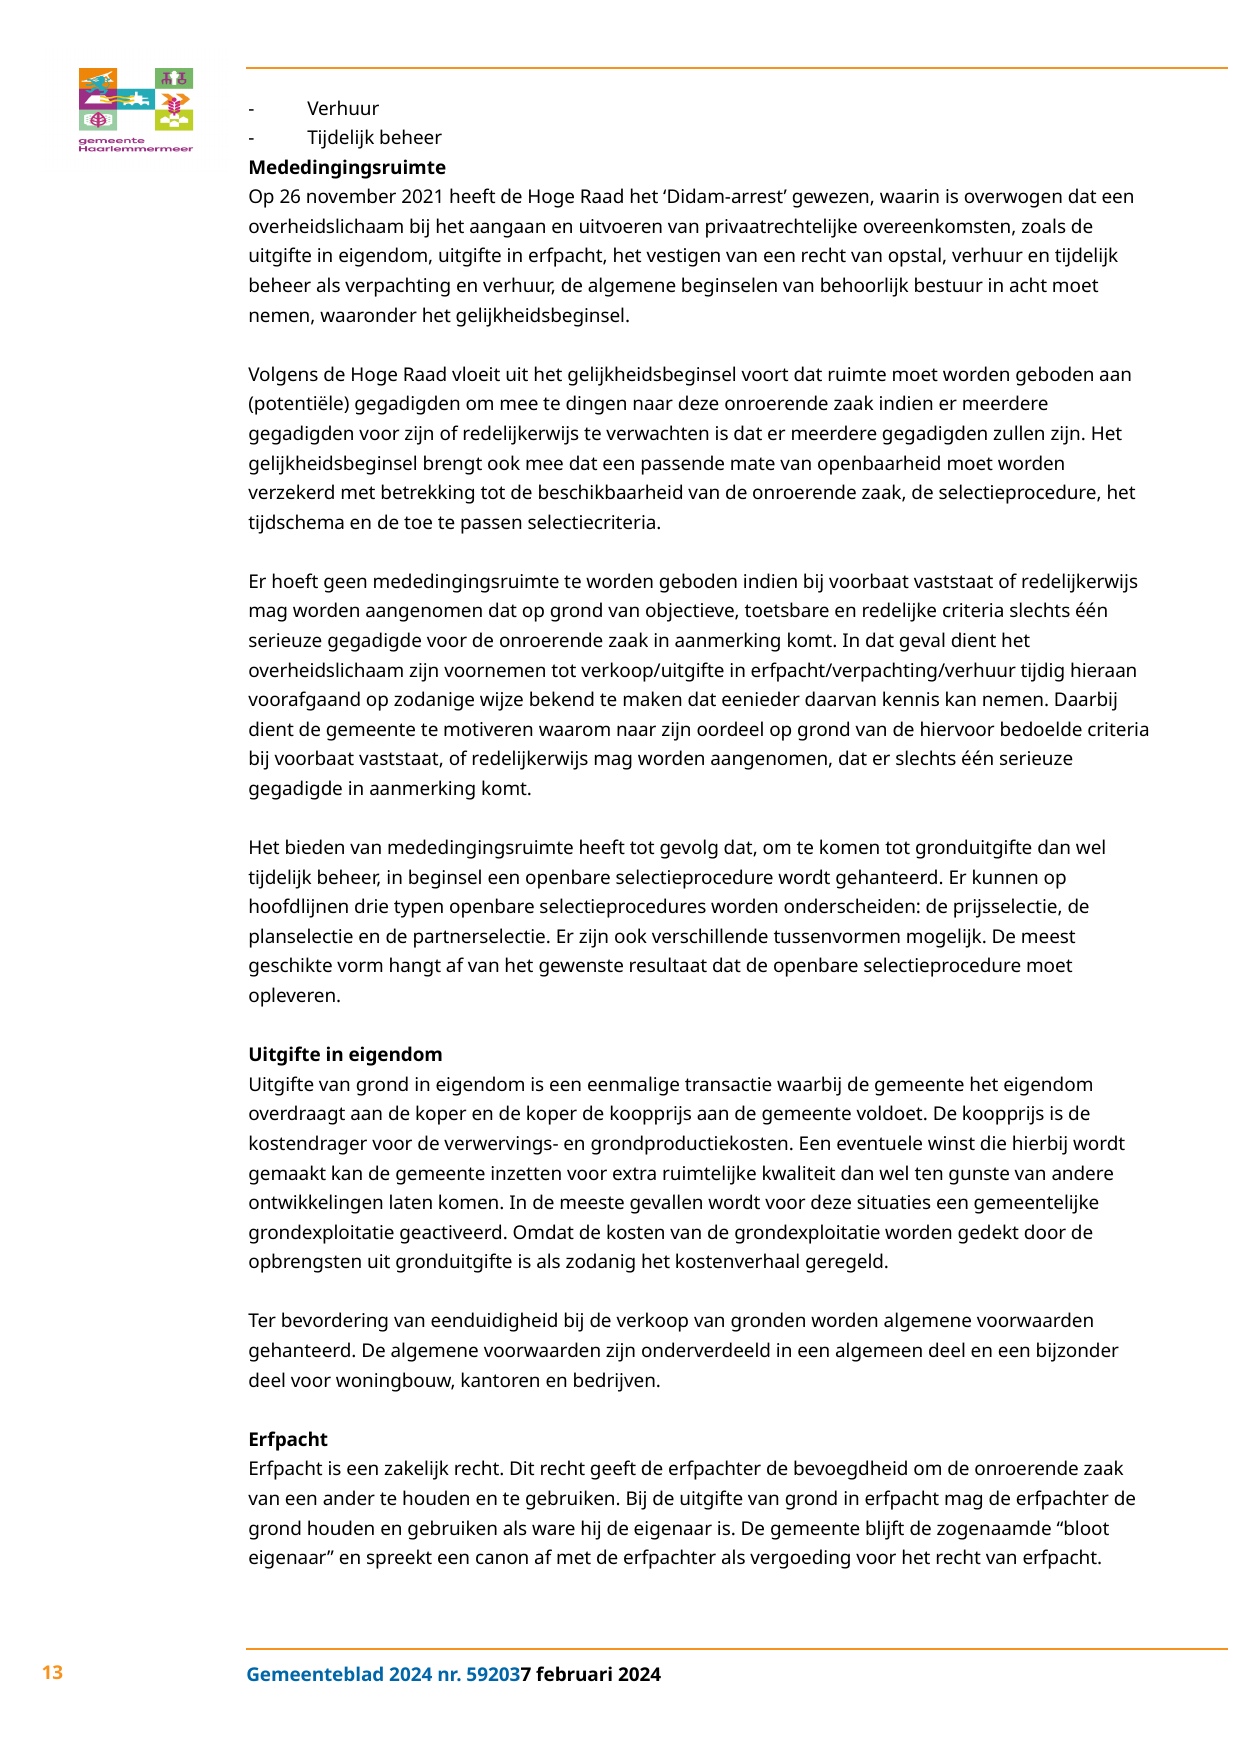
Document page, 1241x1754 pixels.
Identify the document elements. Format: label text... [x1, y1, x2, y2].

list Tijdelijk beheer [248, 124, 1152, 150]
text Uitgifte van grond in eigendom is een eenmalige transactie waarbij de gemeente het eigendom overdraagt aan de koper en de koper de koopprijs aan de gemeente voldoet. De koopprijs is de kostendrager voor de verwervings- en grondproductiekosten. Een eventuele winst die hierbij wordt gemaakt kan de gemeente inzetten voor extra ruimtelijke kwaliteit dan wel ten gunste van andere ontwikkelingen laten komen. In de meeste gevallen wordt voor deze situaties een gemeentelijke grondexploitatie geactiveerd. Omdat de kosten van de grondexploitatie worden gedekt door de opbrengsten uit gronduitgifte is als zodanig het kostenverhaal geregeld. [248, 1071, 1152, 1274]
list Verhuur [248, 95, 1152, 121]
text Erfpacht [248, 1426, 1152, 1452]
text Op 26 november 2021 heeft de Hoge Raad het ‘Didam-arrest’ gewezen, waarin is overwogen dat een overheidslichaam bij het aangaan en uitvoeren van privaatrechtelijke overeenkomsten, zoals de uitgifte in eigendom, uitgifte in erfpacht, het vestigen van een recht van opstal, verhuur en tijdelijk beheer als verpachting en verhuur, de algemene beginselen van behoorlijk bestuur in acht moet nemen, waaronder het gelijkheidsbeginsel. [248, 183, 1152, 328]
text Erfpacht is een zakelijk recht. Dit recht geeft de erfpachter de bevoegdheid om de onroerende zaak van een ander te houden en te gebruiken. Bij de uitgifte van grond in erfpacht mag de erfpachter de grond houden en gebruiken als ware hij de eigenaar is. De gemeente blijft de zogenaamde “bloot eigenaar” en spreekt een canon af met de erfpachter als vergoeding voor het recht van erfpacht. [248, 1456, 1152, 1570]
text Er hoeft geen mededingingsruimte te worden geboden indien bij voorbaat vaststaat of redelijkerwijs mag worden aangenomen dat op grond van objectieve, toetsbare en redelijke criteria slechts één serieuze gegadigde voor de onroerende zaak in aanmerking komt. In dat geval dient het overheidslichaam zijn voornemen tot verkoop/uitgifte in erfpacht/verpachting/verhuur tijdig hieraan voorafgaand op zodanige wijze bekend te maken dat eenieder daarvan kennis kan nemen. Daarbij dient de gemeente te motiveren waarom naar zijn oordeel op grond van de hiervoor bedoelde criteria bij voorbaat vaststaat, of redelijkerwijs mag worden aangenomen, dat er slechts één serieuze gegadigde in aanmerking komt. [248, 568, 1152, 801]
text Ter bevordering van eenduidigheid bij de verkoop van gronden worden algemene voorwaarden gehanteerd. De algemene voorwaarden zijn onderverdeeld in een algemeen deel en een bijzonder deel voor woningbouw, kantoren en bedrijven. [248, 1308, 1152, 1393]
text Volgens de Hoge Raad vloeit uit het gelijkheidsbeginsel voort dat ruimte moet worden geboden aan (potentiële) gegadigden om mee te dingen naar deze onroerende zaak indien er meerdere gegadigden voor zijn of redelijkerwijs te verwachten is dat er meerdere gegadigden zullen zijn. Het gelijkheidsbeginsel brengt ook mee dat een passende mate van openbaarheid moet worden verzekerd met betrekking tot de beschikbaarheid van de onroerende zaak, de selectieprocedure, het tijdschema en de toe te passen selectiecriteria. [248, 361, 1152, 535]
text Uitgifte in eigendom [248, 1041, 1152, 1067]
text Mededingingsruimte [248, 154, 1152, 180]
text Het bieden van mededingingsruimte heeft tot gevolg dat, om te komen tot gronduitgifte dan wel tijdelijk beheer, in beginsel een openbare selectieprocedure wordt gehanteerd. Er kunnen op hoofdlijnen drie typen openbare selectieprocedures worden onderscheiden: de prijsselectie, de planselectie en de partnerselectie. Er zijn ook verschillende tussenvormen mogelijk. De meest geschikte vorm hangt af van het gewenste resultaat dat de openbare selectieprocedure moet opleveren. [248, 834, 1152, 1008]
picture [41, 47, 231, 172]
